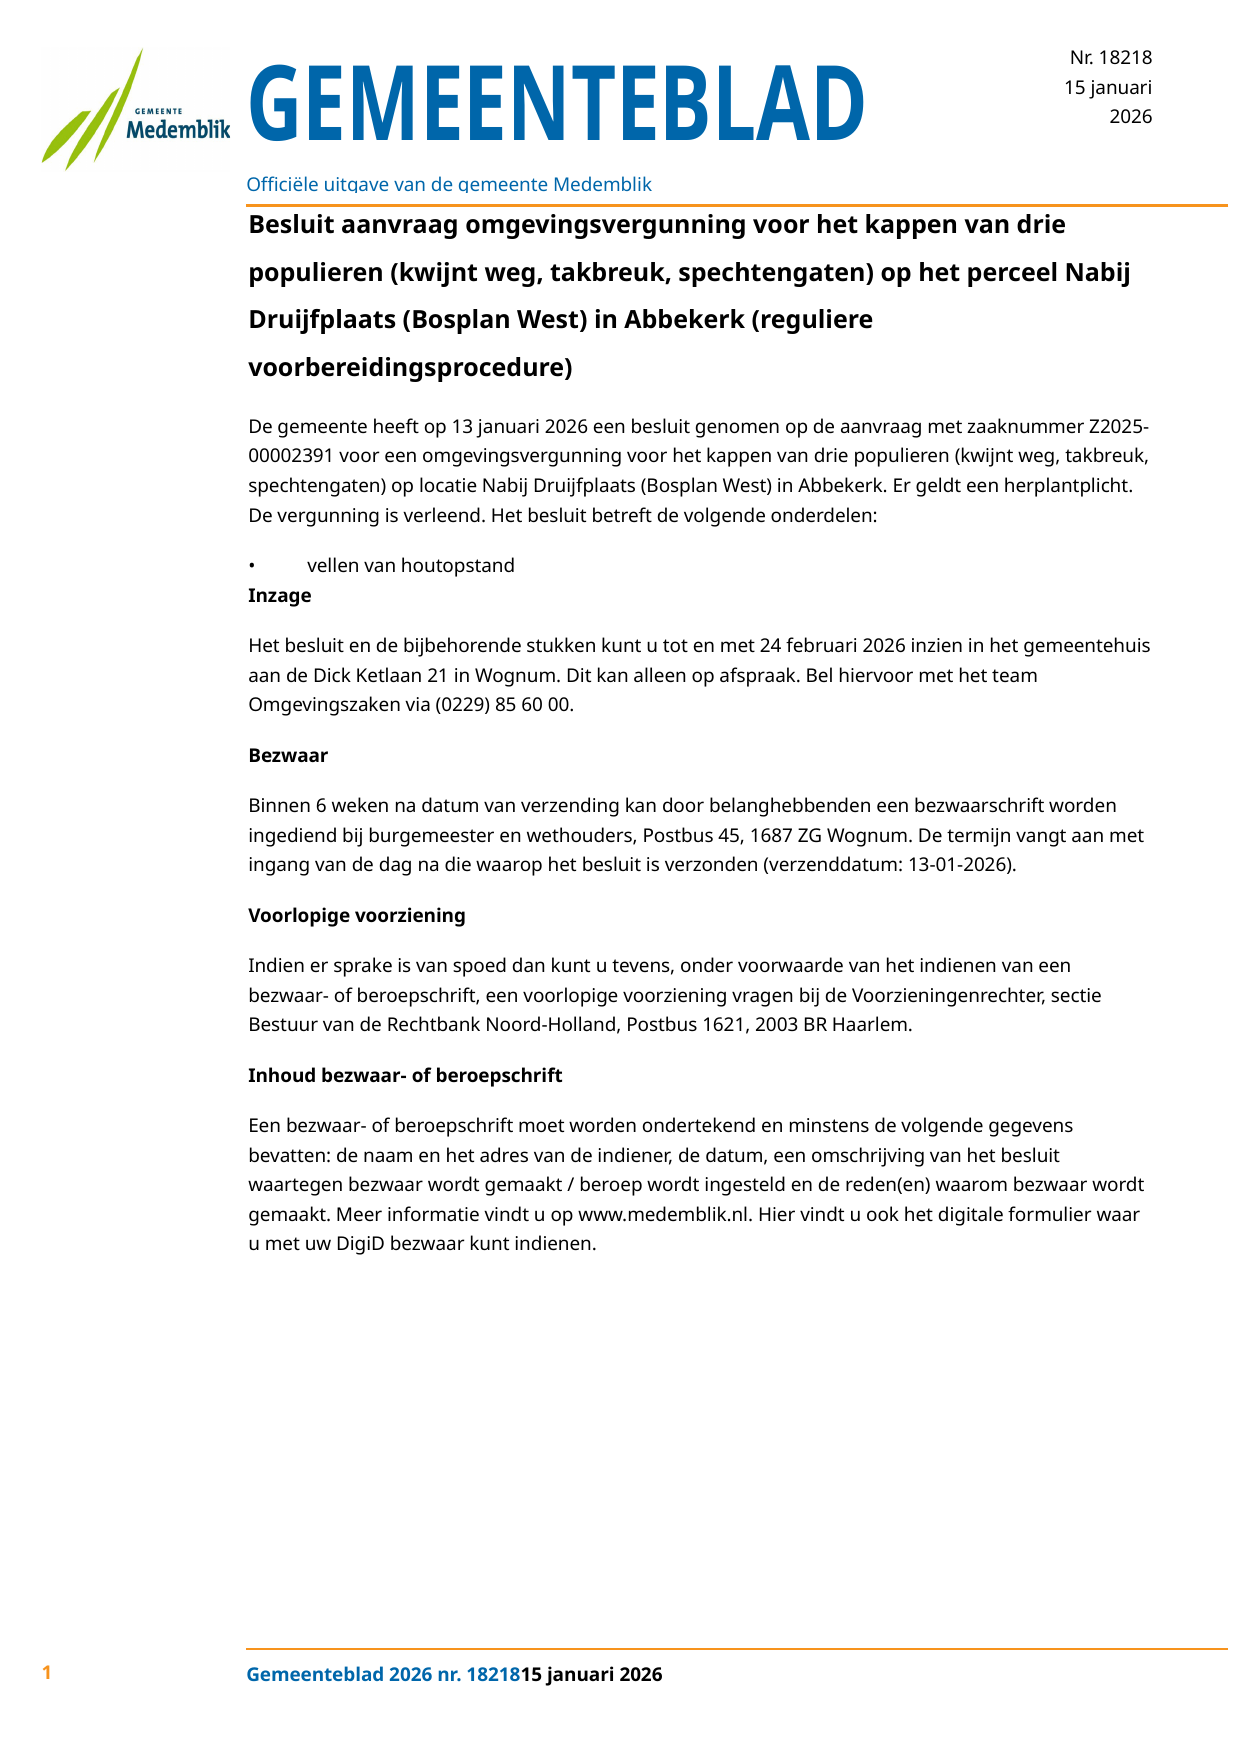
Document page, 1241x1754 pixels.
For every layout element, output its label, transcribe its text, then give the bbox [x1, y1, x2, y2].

text Inzage [248, 582, 1152, 608]
text Binnen 6 weken na datum van verzending kan door belanghebbenden een bezwaarschrift worden ingediend bij burgemeester en wethouders, Postbus 45, 1687 ZG Wognum. De termijn vangt aan met ingang van de dag na die waarop het besluit is verzonden (verzenddatum: 13-01-2026). [248, 792, 1152, 877]
text Bezwaar [248, 742, 1152, 768]
text Indien er sprake is van spoed dan kunt u tevens, onder voorwaarde van het indienen van een bezwaar- of beroepschrift, een voorlopige voorziening vragen bij de Voorzieningenrechter, sectie Bestuur van de Rechtbank Noord-Holland, Postbus 1621, 2003 BR Haarlem. [248, 952, 1152, 1037]
text Het besluit en de bijbehorende stukken kunt u tot en met 24 februari 2026 inzien in het gemeentehuis aan de Dick Ketlaan 21 in Wognum. Dit kan alleen op afspraak. Bel hiervoor met het team Omgevingszaken via (0229) 85 60 00. [248, 632, 1152, 717]
picture [41, 47, 231, 172]
list vellen van houtopstand [248, 552, 1152, 578]
text Een bezwaar- of beroepschrift moet worden ondertekend en minstens de volgende gegevens bevatten: de naam en het adres van de indiener, de datum, een omschrijving van het besluit waartegen bezwaar wordt gemaakt / beroep wordt ingesteld en de reden(en) waarom bezwaar wordt gemaakt. Meer informatie vindt u op www.medemblik.nl. Hier vindt u ook het digitale formulier waar u met uw DigiD bezwaar kunt indienen. [248, 1112, 1152, 1256]
text Inhoud bezwaar- of beroepschrift [248, 1062, 1152, 1088]
text Besluit aanvraag omgevingsvergunning voor het kappen van drie populieren (kwijnt weg, takbreuk, spechtengaten) op het perceel Nabij Druijfplaats (Bosplan West) in Abbekerk (reguliere voorbereidingsprocedure) [248, 207, 1152, 384]
text De gemeente heeft op 13 januari 2026 een besluit genomen op de aanvraag met zaaknummer Z2025-00002391 voor een omgevingsvergunning voor het kappen van drie populieren (kwijnt weg, takbreuk, spechtengaten) op locatie Nabij Druijfplaats (Bosplan West) in Abbekerk. Er geldt een herplantplicht. De vergunning is verleend. Het besluit betreft de volgende onderdelen: [248, 413, 1152, 528]
text Voorlopige voorziening [248, 902, 1152, 928]
